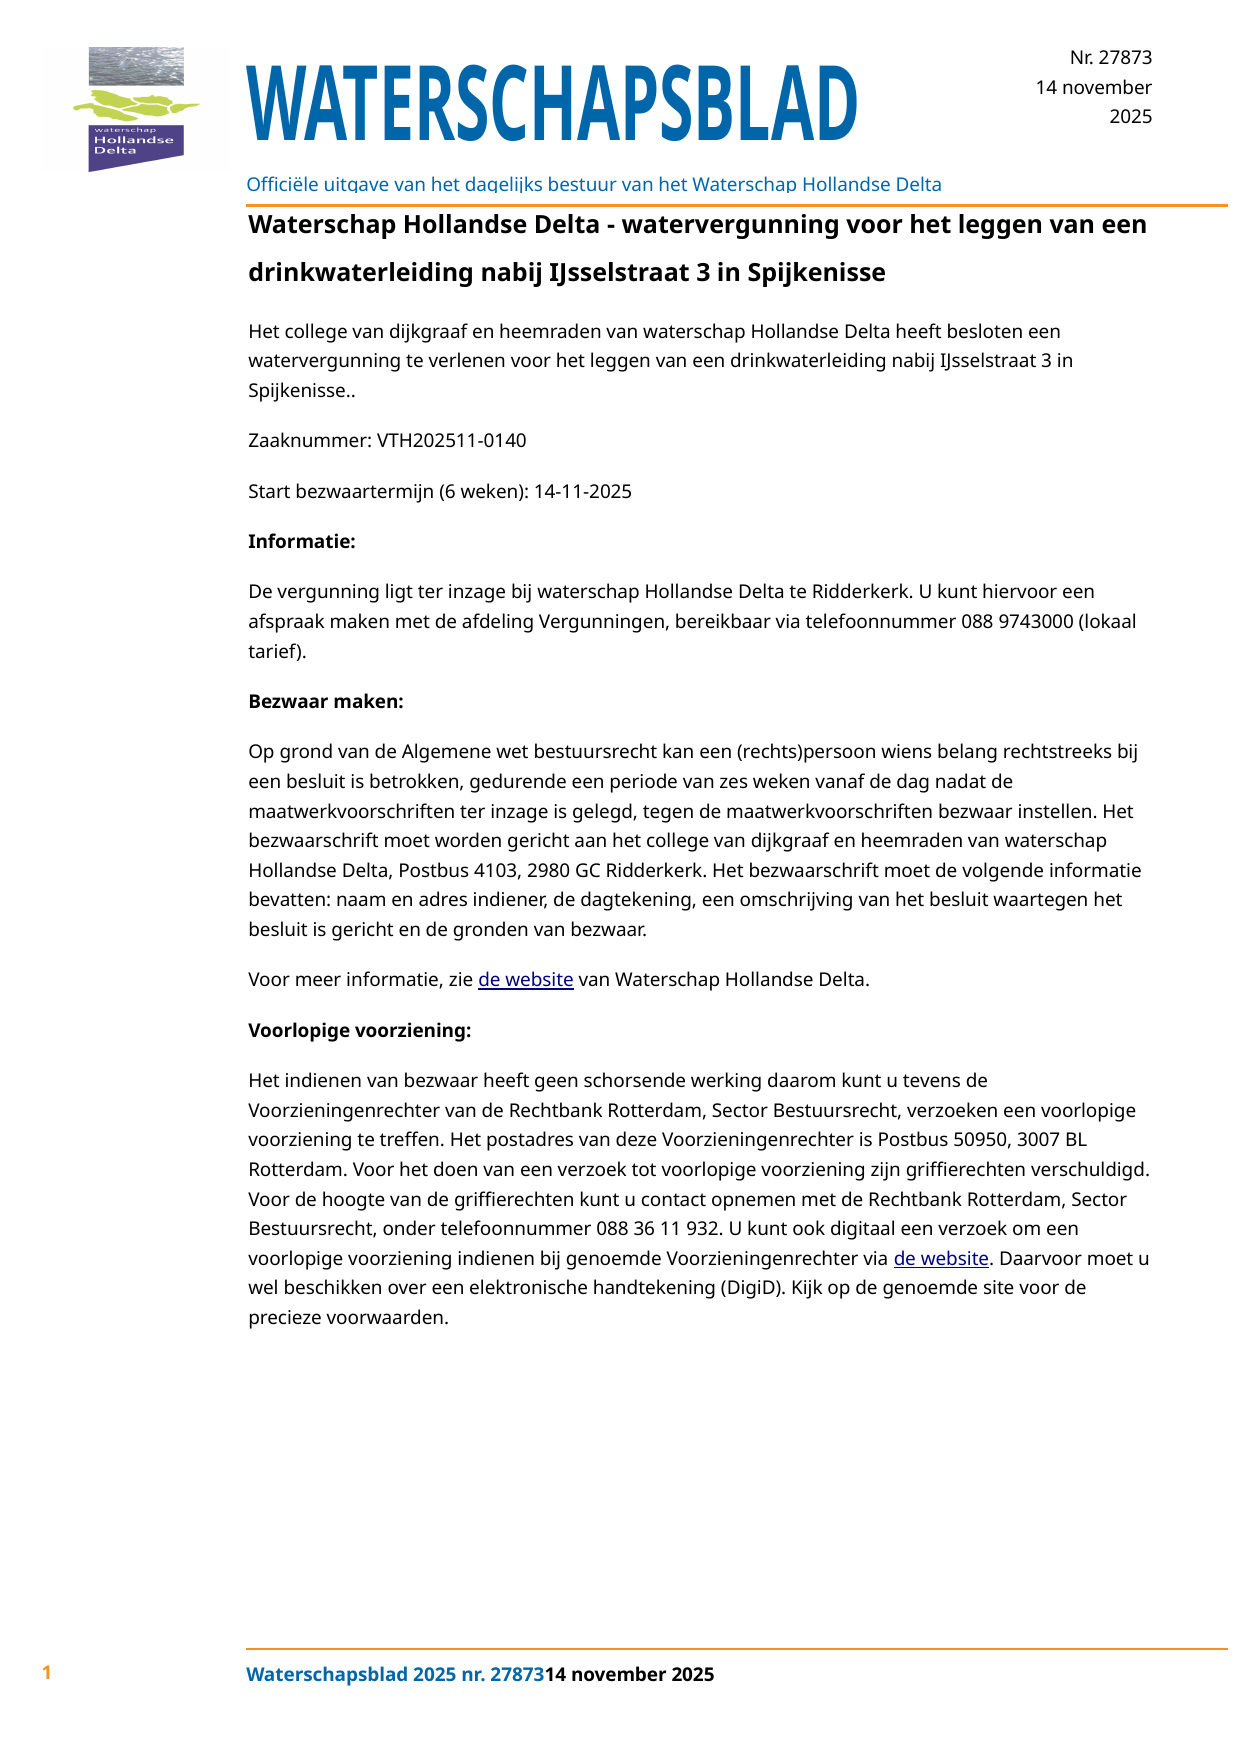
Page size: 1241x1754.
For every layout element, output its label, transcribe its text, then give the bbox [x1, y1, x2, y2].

text Zaaknummer: VTH202511-0140 [248, 427, 1152, 453]
text De vergunning ligt ter inzage bij waterschap Hollandse Delta te Ridderkerk. U kunt hiervoor een afspraak maken met de afdeling Vergunningen, bereikbaar via telefoonnummer 088 9743000 (lokaal tarief). [248, 579, 1152, 664]
text Voorlopige voorziening: [248, 1017, 1152, 1043]
text Waterschap Hollandse Delta - watervergunning voor het leggen van een drinkwaterleiding nabij IJsselstraat 3 in Spijkenisse [248, 207, 1152, 288]
text Voor meer informatie, zie de website van Waterschap Hollandse Delta. [248, 967, 1152, 992]
text Het indienen van bezwaar heeft geen schorsende werking daarom kunt u tevens de Voorzieningenrechter van de Rechtbank Rotterdam, Sector Bestuursrecht, verzoeken een voorlopige voorziening te treffen. Het postadres van deze Voorzieningenrechter is Postbus 50950, 3007 BL Rotterdam. Voor het doen van een verzoek tot voorlopige voorziening zijn griffierechten verschuldigd. Voor de hoogte van de griffierechten kunt u contact opnemen met de Rechtbank Rotterdam, Sector Bestuursrecht, onder telefoonnummer 088 36 11 932. U kunt ook digitaal een verzoek om een voorlopige voorziening indienen bij genoemde Voorzieningenrechter via de website. Daarvoor moet u wel beschikken over een elektronische handtekening (DigiD). Kijk op de genoemde site voor de precieze voorwaarden. [248, 1067, 1152, 1330]
text Start bezwaartermijn (6 weken): 14-11-2025 [248, 478, 1152, 504]
picture [41, 47, 231, 172]
text Bezwaar maken: [248, 688, 1152, 714]
text Het college van dijkgraaf en heemraden van waterschap Hollandse Delta heeft besloten een watervergunning te verlenen voor het leggen van een drinkwaterleiding nabij IJsselstraat 3 in Spijkenisse.. [248, 318, 1152, 403]
text Op grond van de Algemene wet bestuursrecht kan een (rechts)persoon wiens belang rechtstreeks bij een besluit is betrokken, gedurende een periode van zes weken vanaf de dag nadat de maatwerkvoorschriften ter inzage is gelegd, tegen de maatwerkvoorschriften bezwaar instellen. Het bezwaarschrift moet worden gericht aan het college van dijkgraaf en heemraden van waterschap Hollandse Delta, Postbus 4103, 2980 GC Ridderkerk. Het bezwaarschrift moet de volgende informatie bevatten: naam en adres indiener, de dagtekening, een omschrijving van het besluit waartegen het besluit is gericht en de gronden van bezwaar. [248, 739, 1152, 942]
text Informatie: [248, 528, 1152, 554]
